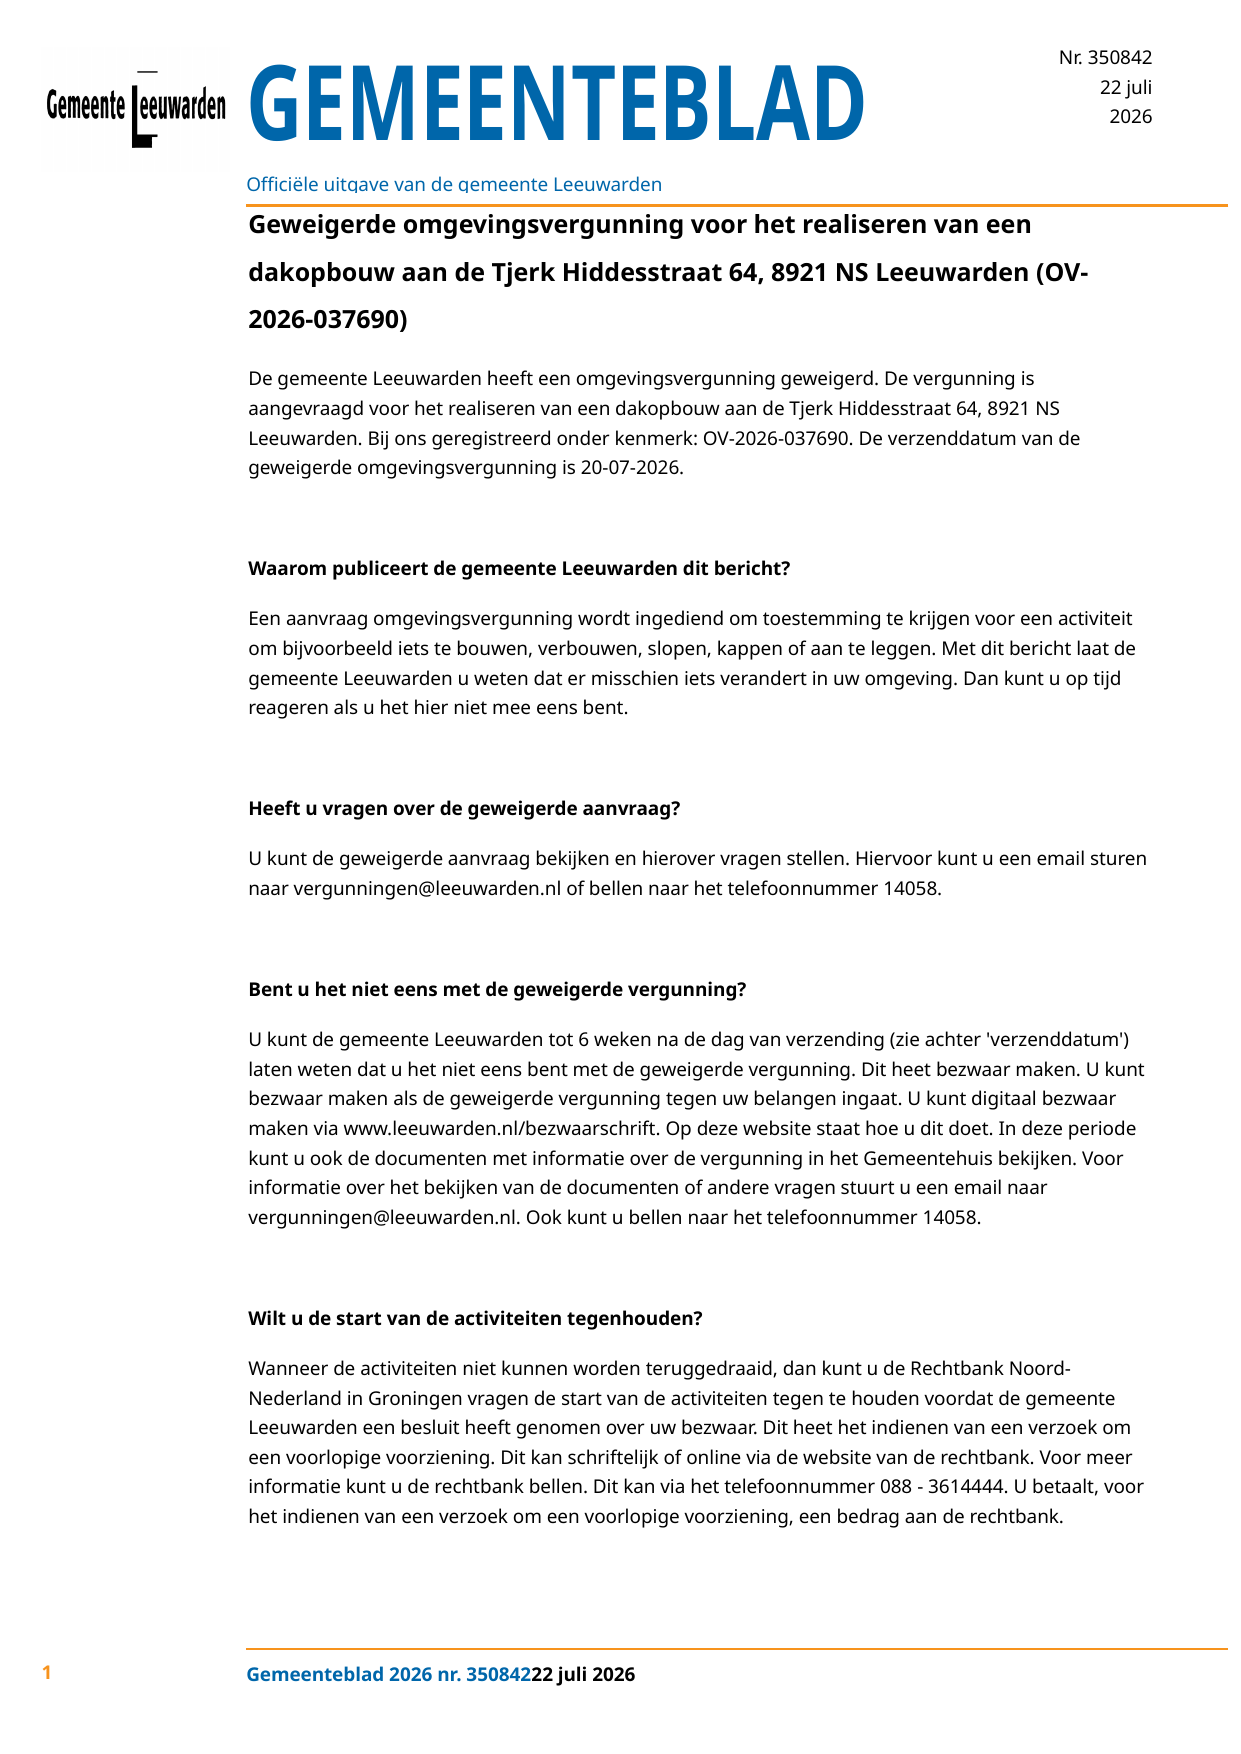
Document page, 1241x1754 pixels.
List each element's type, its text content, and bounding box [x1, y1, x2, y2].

text Een aanvraag omgevingsvergunning wordt ingediend om toestemming te krijgen voor een activiteit om bijvoorbeeld iets te bouwen, verbouwen, slopen, kappen of aan te leggen. Met dit bericht laat de gemeente Leeuwarden u weten dat er misschien iets verandert in uw omgeving. Dan kunt u op tijd reageren als u het hier niet mee eens bent. [248, 606, 1152, 720]
text De gemeente Leeuwarden heeft een omgevingsvergunning geweigerd. De vergunning is aangevraagd voor het realiseren van een dakopbouw aan de Tjerk Hiddesstraat 64, 8921 NS Leeuwarden. Bij ons geregistreerd onder kenmerk: OV-2026-037690. De verzenddatum van de geweigerde omgevingsvergunning is 20-07-2026. [248, 366, 1152, 480]
text Bent u het niet eens met de geweigerde vergunning? [248, 976, 1152, 1002]
picture [41, 47, 231, 172]
text Wilt u de start van de activiteiten tegenhouden? [248, 1305, 1152, 1330]
text U kunt de geweigerde aanvraag bekijken en hierover vragen stellen. Hiervoor kunt u een email sturen naar vergunningen@leeuwarden.nl of bellen naar het telefoonnummer 14058. [248, 846, 1152, 901]
text Wanneer de activiteiten niet kunnen worden teruggedraaid, dan kunt u de Rechtbank Noord-Nederland in Groningen vragen de start van de activiteiten tegen te houden voordat de gemeente Leeuwarden een besluit heeft genomen over uw bezwaar. Dit heet het indienen van een verzoek om een voorlopige voorziening. Dit kan schriftelijk of online via de website van de rechtbank. Voor meer informatie kunt u de rechtbank bellen. Dit kan via het telefoonnummer 088 - 3614444. U betaalt, voor het indienen van een verzoek om een voorlopige voorziening, een bedrag aan de rechtbank. [248, 1355, 1152, 1529]
text Heeft u vragen over de geweigerde aanvraag? [248, 795, 1152, 821]
text U kunt de gemeente Leeuwarden tot 6 weken na de dag van verzending (zie achter 'verzenddatum') laten weten dat u het niet eens bent met de geweigerde vergunning. Dit heet bezwaar maken. U kunt bezwaar maken als de geweigerde vergunning tegen uw belangen ingaat. U kunt digitaal bezwaar maken via www.leeuwarden.nl/bezwaarschrift. Op deze website staat hoe u dit doet. In deze periode kunt u ook de documenten met informatie over de vergunning in het Gemeentehuis bekijken. Voor informatie over het bekijken van de documenten of andere vragen stuurt u een email naar vergunningen@leeuwarden.nl. Ook kunt u bellen naar het telefoonnummer 14058. [248, 1026, 1152, 1229]
text Waarom publiceert de gemeente Leeuwarden dit bericht? [248, 555, 1152, 581]
text Geweigerde omgevingsvergunning voor het realiseren van een dakopbouw aan de Tjerk Hiddesstraat 64, 8921 NS Leeuwarden (OV-2026-037690) [248, 207, 1152, 336]
